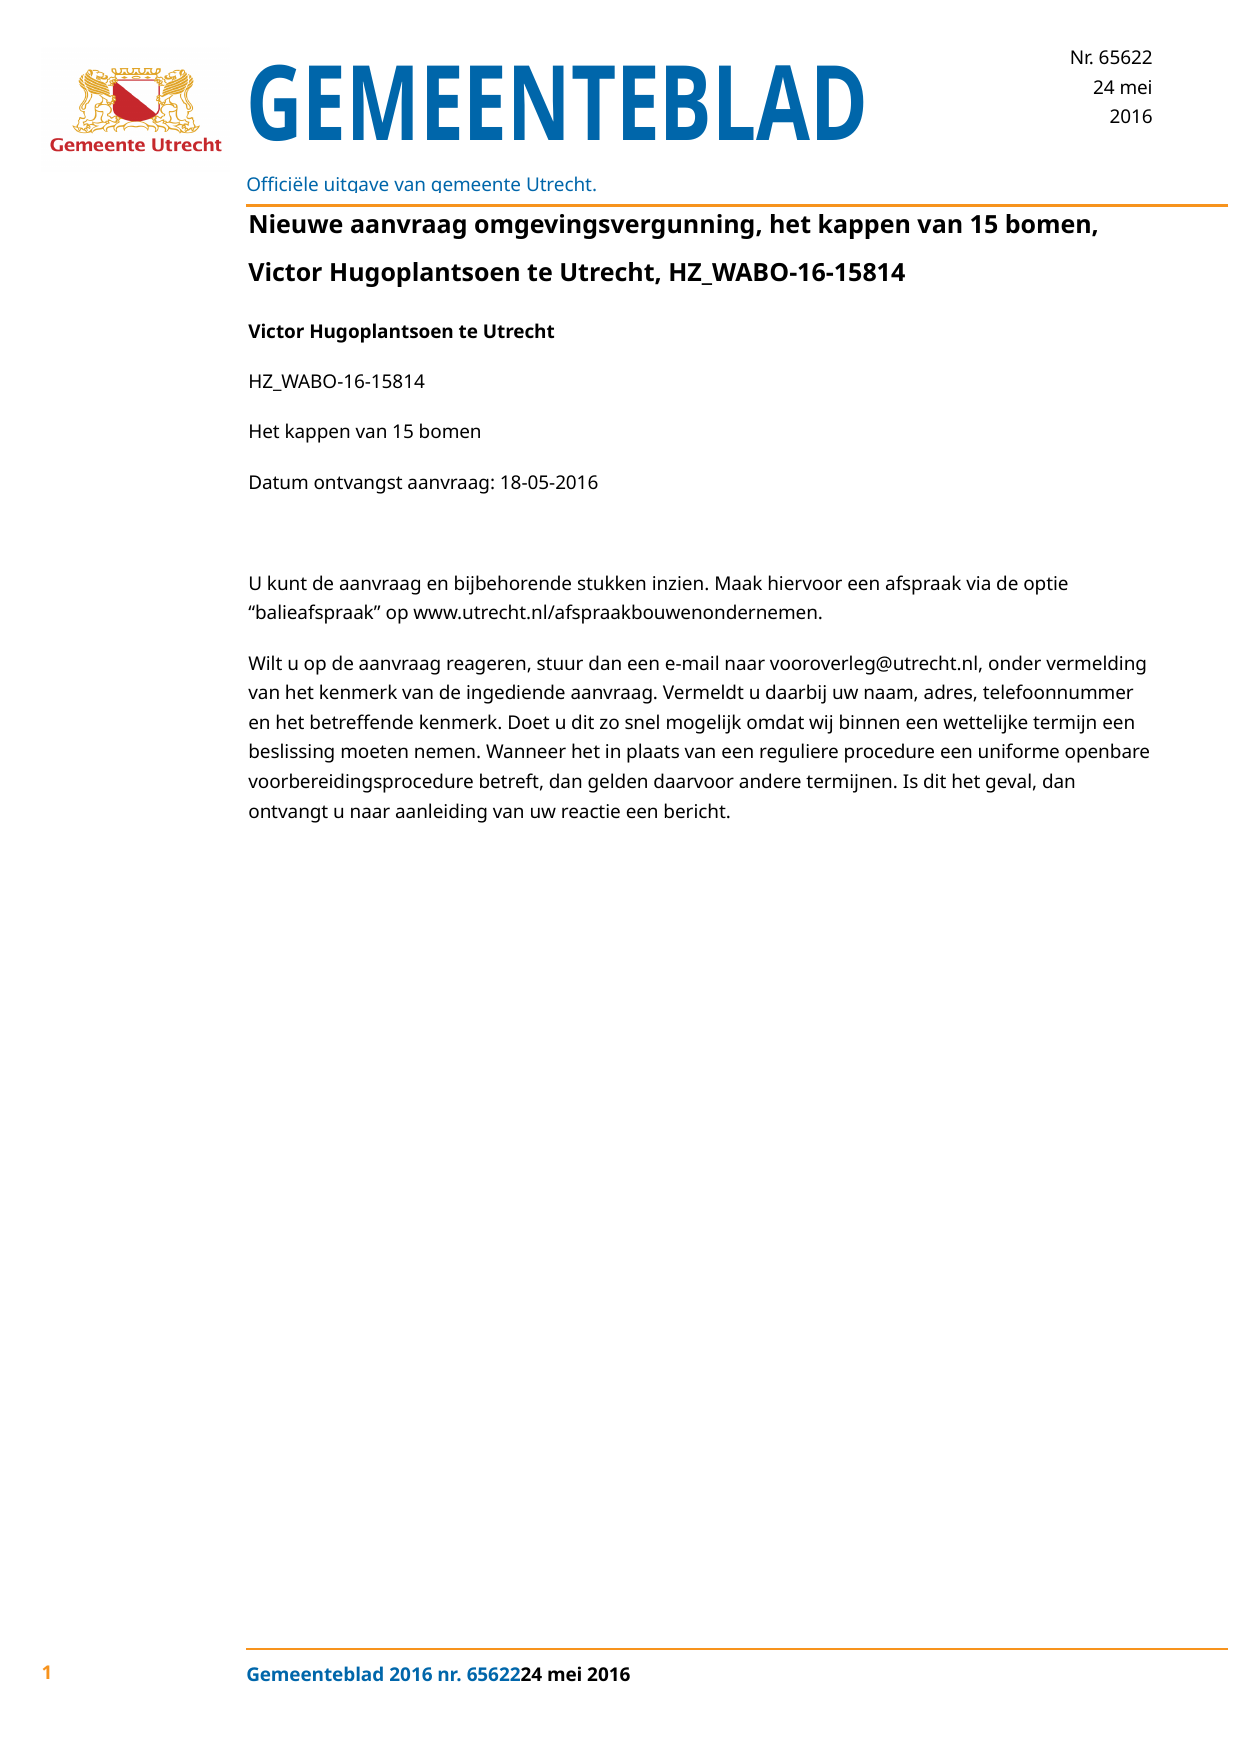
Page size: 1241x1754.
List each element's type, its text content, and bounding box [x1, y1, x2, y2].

picture [41, 47, 231, 172]
text Datum ontvangst aanvraag: 18-05-2016 [248, 469, 1152, 495]
text HZ_WABO-16-15814 [248, 368, 1152, 394]
text Nieuwe aanvraag omgevingsvergunning, het kappen van 15 bomen, Victor Hugoplantsoen te Utrecht, HZ_WABO-16-15814 [248, 207, 1152, 288]
text U kunt de aanvraag en bijbehorende stukken inzien. Maak hiervoor een afspraak via de optie “balieafspraak” op www.utrecht.nl/afspraakbouwenondernemen. [248, 570, 1152, 625]
text Wilt u op de aanvraag reageren, stuur dan een e-mail naar vooroverleg@utrecht.nl, onder vermelding van het kenmerk van de ingediende aanvraag. Vermeldt u daarbij uw naam, adres, telefoonnummer en het betreffende kenmerk. Doet u dit zo snel mogelijk omdat wij binnen een wettelijke termijn een beslissing moeten nemen. Wanneer het in plaats van een reguliere procedure een uniforme openbare voorbereidingsprocedure betreft, dan gelden daarvoor andere termijnen. Is dit het geval, dan ontvangt u naar aanleiding van uw reactie een bericht. [248, 650, 1152, 824]
text Het kappen van 15 bomen [248, 419, 1152, 444]
text Victor Hugoplantsoen te Utrecht [248, 318, 1152, 344]
